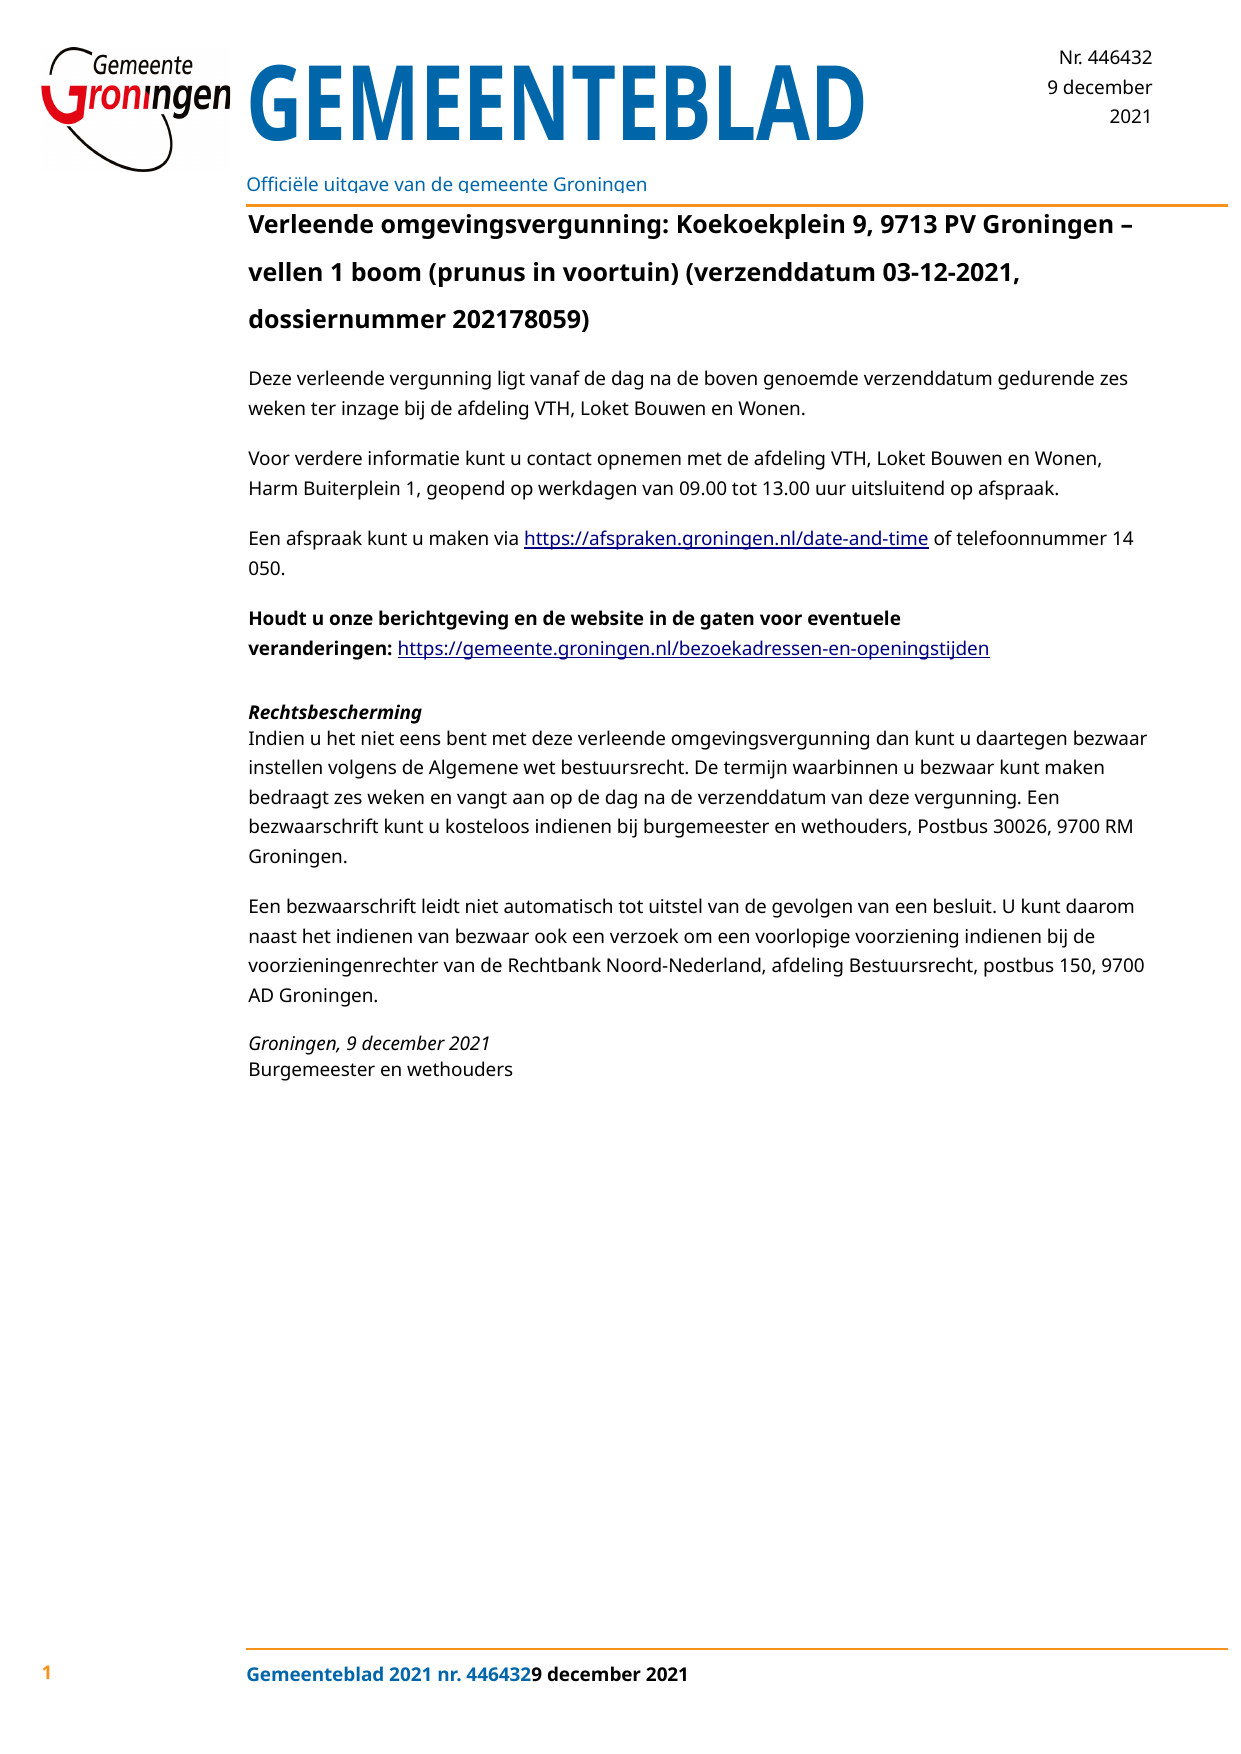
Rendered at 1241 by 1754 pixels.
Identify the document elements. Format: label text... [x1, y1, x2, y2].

text Een afspraak kunt u maken via https://afspraken.groningen.nl/date-and-time of telefoonnummer 14 050. [248, 526, 1152, 581]
text Rechtsbescherming [248, 699, 1152, 725]
text Deze verleende vergunning ligt vanaf de dag na de boven genoemde verzenddatum gedurende zes weken ter inzage bij de afdeling VTH, Loket Bouwen en Wonen. [248, 366, 1152, 421]
text Verleende omgevingsvergunning: Koekoekplein 9, 9713 PV Groningen – vellen 1 boom (prunus in voortuin) (verzenddatum 03-12-2021, dossiernummer 202178059) [248, 207, 1152, 336]
picture [41, 47, 231, 172]
text Houdt u onze berichtgeving en de website in de gaten voor eventuele veranderingen: https://gemeente.groningen.nl/bezoekadressen-en-openingstijden [248, 606, 1152, 661]
text Voor verdere informatie kunt u contact opnemen met de afdeling VTH, Loket Bouwen en Wonen, Harm Buiterplein 1, geopend op werkdagen van 09.00 tot 13.00 uur uitsluitend op afspraak. [248, 446, 1152, 501]
text Groningen, 9 december 2021 [248, 1030, 1152, 1056]
text Burgemeester en wethouders [248, 1056, 1152, 1082]
text Indien u het niet eens bent met deze verleende omgevingsvergunning dan kunt u daartegen bezwaar instellen volgens de Algemene wet bestuursrecht. De termijn waarbinnen u bezwaar kunt maken bedraagt zes weken en vangt aan op de dag na de verzenddatum van deze vergunning. Een bezwaarschrift kunt u kosteloos indienen bij burgemeester en wethouders, Postbus 30026, 9700 RM Groningen. [248, 725, 1152, 869]
text Een bezwaarschrift leidt niet automatisch tot uitstel van de gevolgen van een besluit. U kunt daarom naast het indienen van bezwaar ook een verzoek om een voorlopige voorziening indienen bij de voorzieningenrechter van de Rechtbank Noord-Nederland, afdeling Bestuursrecht, postbus 150, 9700 AD Groningen. [248, 893, 1152, 1008]
